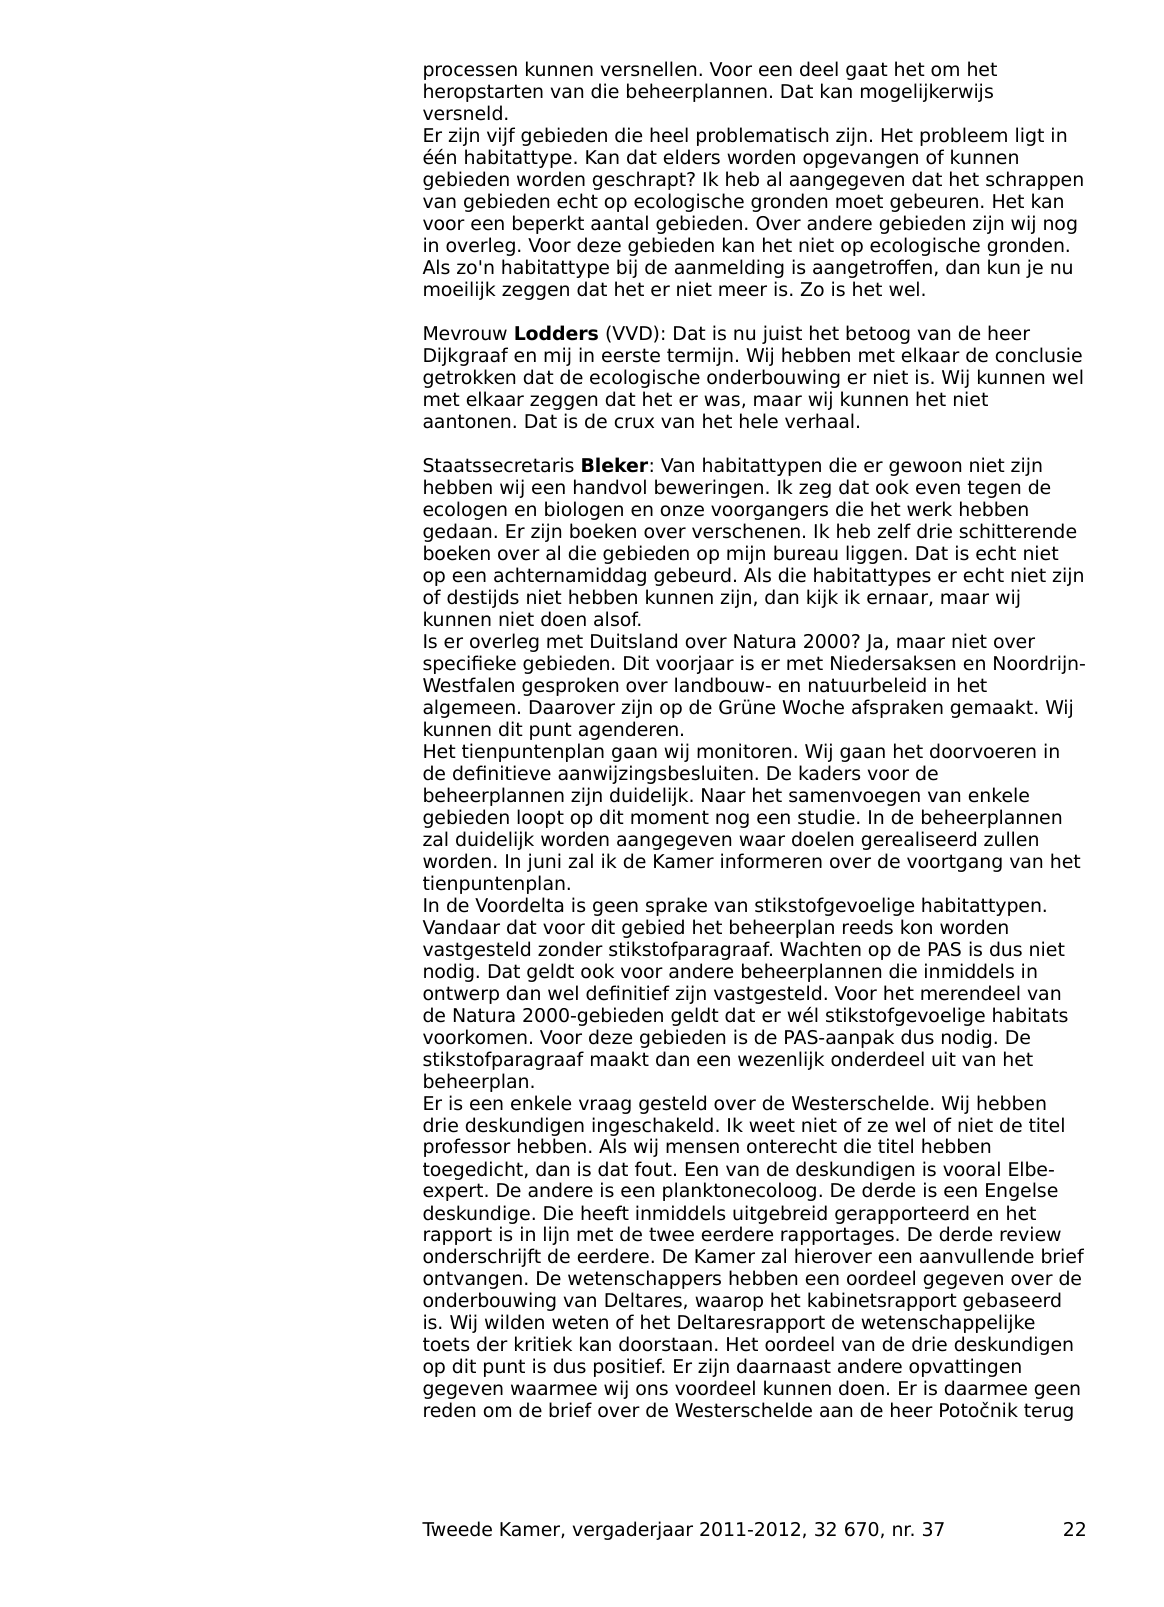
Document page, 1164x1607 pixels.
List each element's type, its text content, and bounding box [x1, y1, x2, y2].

text Staatssecretaris Bleker: Van habitattypen die er gewoon niet zijn hebben wij een handvol beweringen. Ik zeg dat ook even tegen de ecologen en biologen en onze voorgangers die het werk hebben gedaan. Er zijn boeken over verschenen. Ik heb zelf drie schitterende boeken over al die gebieden op mijn bureau liggen. Dat is echt niet op een achternamiddag gebeurd. Als die habitattypes er echt niet zijn of destijds niet hebben kunnen zijn, dan kijk ik ernaar, maar wij kunnen niet doen alsof. [422, 455, 1087, 631]
text Er zijn vijf gebieden die heel problematisch zijn. Het probleem ligt in één habitattype. Kan dat elders worden opgevangen of kunnen gebieden worden geschrapt? Ik heb al aangegeven dat het schrappen van gebieden echt op ecologische gronden moet gebeuren. Het kan voor een beperkt aantal gebieden. Over andere gebieden zijn wij nog in overleg. Voor deze gebieden kan het niet op ecologische gronden. Als zo'n habitattype bij de aanmelding is aangetroffen, dan kun je nu moeilijk zeggen dat het er niet meer is. Zo is het wel. [422, 125, 1087, 301]
text Is er overleg met Duitsland over Natura 2000? Ja, maar niet over specifieke gebieden. Dit voorjaar is er met Niedersaksen en Noordrijn-Westfalen gesproken over landbouw- en natuurbeleid in het algemeen. Daarover zijn op de Grüne Woche afspraken gemaakt. Wij kunnen dit punt agenderen. [422, 631, 1087, 741]
text Mevrouw Lodders (VVD): Dat is nu juist het betoog van de heer Dijkgraaf en mij in eerste termijn. Wij hebben met elkaar de conclusie getrokken dat de ecologische onderbouwing er niet is. Wij kunnen wel met elkaar zeggen dat het er was, maar wij kunnen het niet aantonen. Dat is de crux van het hele verhaal. [422, 323, 1087, 433]
text Het tienpuntenplan gaan wij monitoren. Wij gaan het doorvoeren in de definitieve aanwijzingsbesluiten. De kaders voor de beheerplannen zijn duidelijk. Naar het samenvoegen van enkele gebieden loopt op dit moment nog een studie. In de beheerplannen zal duidelijk worden aangegeven waar doelen gerealiseerd zullen worden. In juni zal ik de Kamer informeren over de voortgang van het tienpuntenplan. [422, 741, 1087, 895]
text Er is een enkele vraag gesteld over de Westerschelde. Wij hebben drie deskundigen ingeschakeld. Ik weet niet of ze wel of niet de titel professor hebben. Als wij mensen onterecht die titel hebben toegedicht, dan is dat fout. Een van de deskundigen is vooral Elbe-expert. De andere is een planktonecoloog. De derde is een Engelse deskundige. Die heeft inmiddels uitgebreid gerapporteerd en het rapport is in lijn met de twee eerdere rapportages. De derde review onderschrijft de eerdere. De Kamer zal hierover een aanvullende brief ontvangen. De wetenschappers hebben een oordeel gegeven over de onderbouwing van Deltares, waarop het kabinetsrapport gebaseerd is. Wij wilden weten of het Deltaresrapport de wetenschappelijke toets der kritiek kan doorstaan. Het oordeel van de drie deskundigen op dit punt is dus positief. Er zijn daarnaast andere opvattingen gegeven waarmee wij ons voordeel kunnen doen. Er is daarmee geen reden om de brief over de Westerschelde aan de heer Potočnik terug [422, 1092, 1087, 1422]
text In de Voordelta is geen sprake van stikstofgevoelige habitattypen. Vandaar dat voor dit gebied het beheerplan reeds kon worden vastgesteld zonder stikstofparagraaf. Wachten op de PAS is dus niet nodig. Dat geldt ook voor andere beheerplannen die inmiddels in ontwerp dan wel definitief zijn vastgesteld. Voor het merendeel van de Natura 2000-gebieden geldt dat er wél stikstofgevoelige habitats voorkomen. Voor deze gebieden is de PAS-aanpak dus nodig. De stikstofparagraaf maakt dan een wezenlijk onderdeel uit van het beheerplan. [422, 895, 1087, 1092]
text processen kunnen versnellen. Voor een deel gaat het om het heropstarten van die beheerplannen. Dat kan mogelijkerwijs versneld. [422, 59, 1087, 125]
